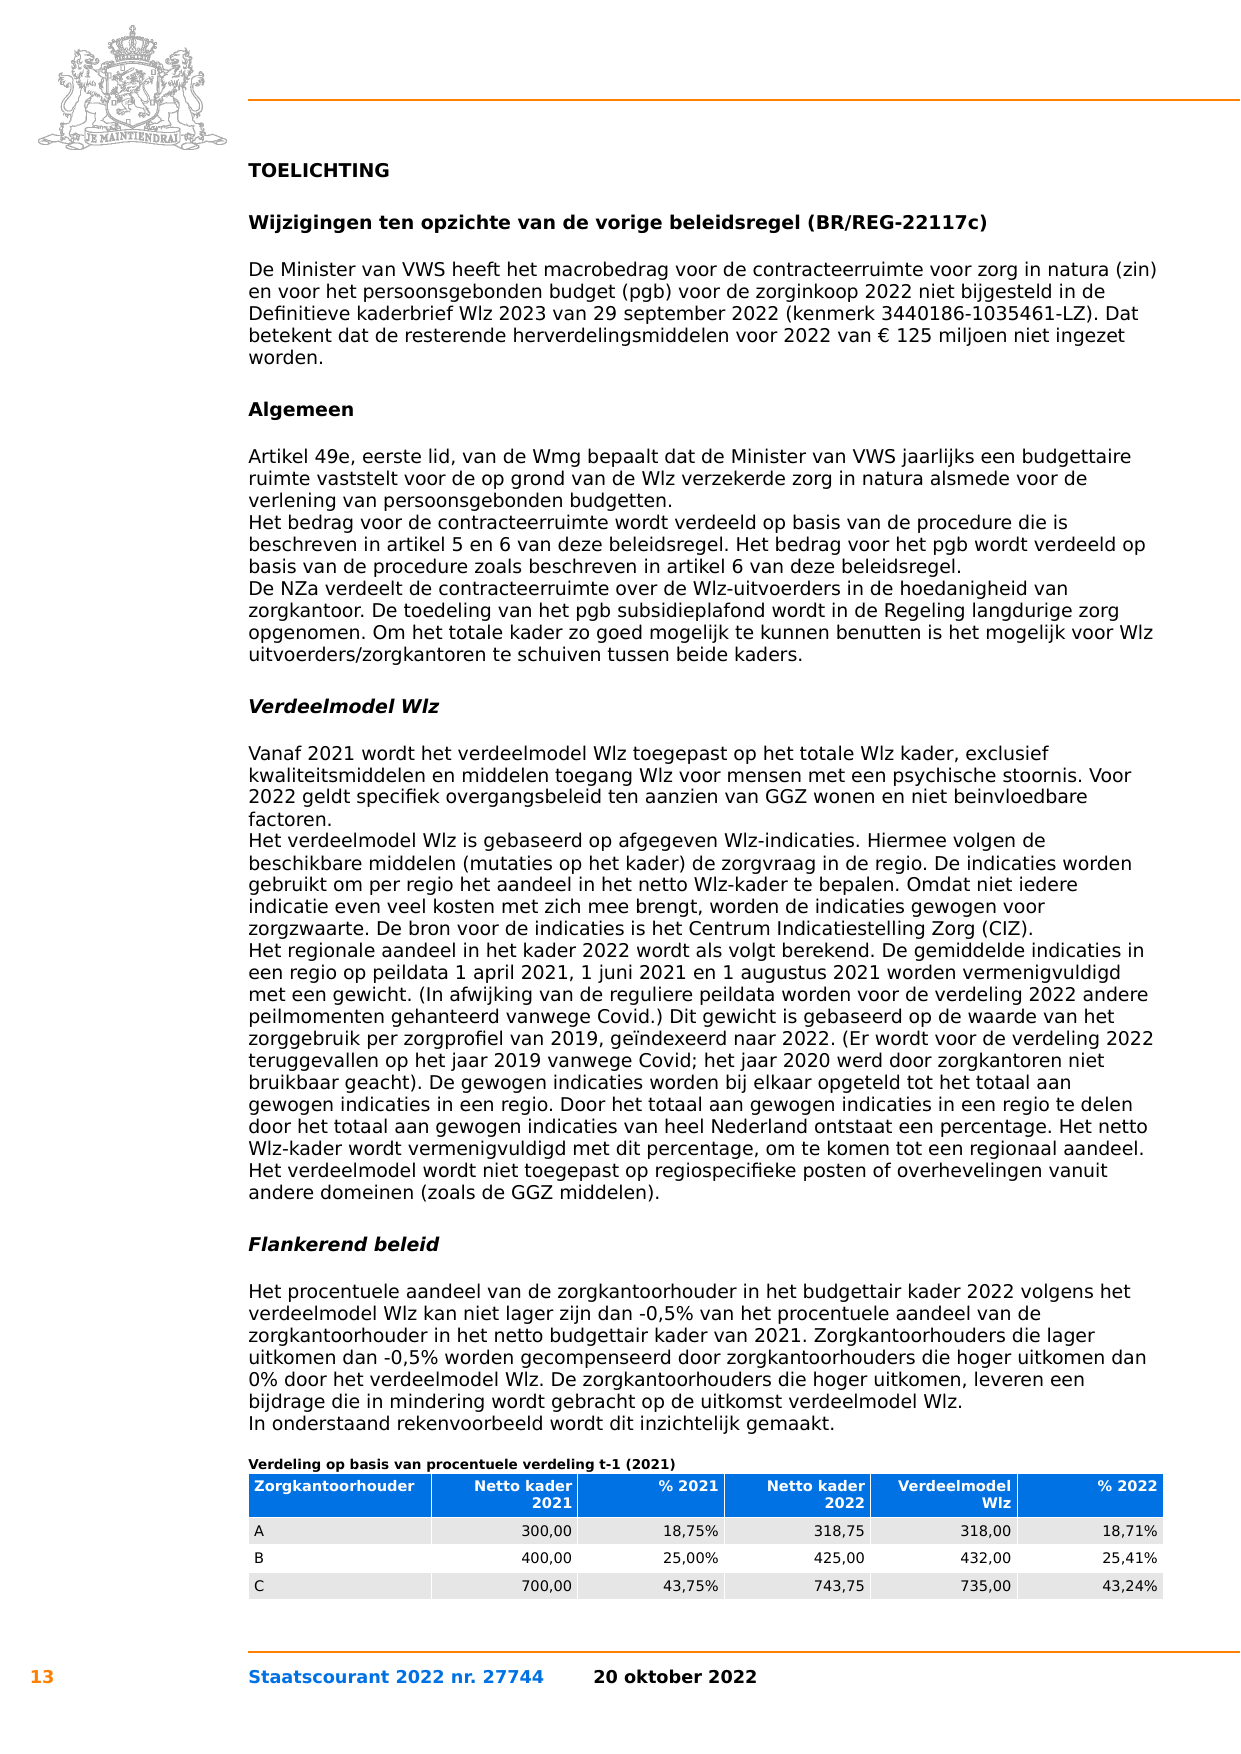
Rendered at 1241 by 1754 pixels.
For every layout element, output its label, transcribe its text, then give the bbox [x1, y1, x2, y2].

subtitle Algemeen [248, 399, 1163, 421]
table_cell % 2022 [1018, 1474, 1163, 1517]
table_cell 700,00 [432, 1573, 577, 1599]
picture [38, 25, 227, 150]
table_cell 318,00 [871, 1518, 1017, 1544]
table_cell 300,00 [432, 1518, 577, 1544]
text In onderstaand rekenvoorbeeld wordt dit inzichtelijk gemaakt. [248, 1413, 1163, 1435]
text Het procentuele aandeel van de zorgkantoorhouder in het budgettair kader 2022 volgens het verdeelmodel Wlz kan niet lager zijn dan -0,5% van het procentuele aandeel van de zorgkantoorhouder in het netto budgettair kader van 2021. Zorgkantoorhouders die lager uitkomen dan -0,5% worden gecompenseerd door zorgkantoorhouders die hoger uitkomen dan 0% door het verdeelmodel Wlz. De zorgkantoorhouders die hoger uitkomen, leveren een bijdrage die in mindering wordt gebracht op de uitkomst verdeelmodel Wlz. [248, 1281, 1163, 1413]
table_header Verdeling op basis van procentuele verdeling t-1 (2021) [248, 1457, 1163, 1472]
table_cell C [249, 1573, 431, 1599]
text Het bedrag voor de contracteerruimte wordt verdeeld op basis van de procedure die is beschreven in artikel 5 en 6 van deze beleidsregel. Het bedrag voor het pgb wordt verdeeld op basis van de procedure zoals beschreven in artikel 6 van deze beleidsregel. [248, 512, 1163, 578]
subtitle Flankerend beleid [248, 1234, 1163, 1256]
table_cell 318,75 [725, 1518, 870, 1544]
table_cell Verdeelmodel Wlz [871, 1474, 1017, 1517]
table_cell 43,24% [1018, 1573, 1163, 1599]
table_cell 743,75 [725, 1573, 870, 1599]
subtitle Wijzigingen ten opzichte van de vorige beleidsregel (BR/REG-22117c) [248, 212, 1163, 234]
table_cell 25,41% [1018, 1545, 1163, 1572]
text Het verdeelmodel Wlz is gebaseerd op afgegeven Wlz-indicaties. Hiermee volgen de beschikbare middelen (mutaties op het kader) de zorgvraag in de regio. De indicaties worden gebruikt om per regio het aandeel in het netto Wlz-kader te bepalen. Omdat niet iedere indicatie even veel kosten met zich mee brengt, worden de indicaties gewogen voor zorgzwaarte. De bron voor de indicaties is het Centrum Indicatiestelling Zorg (CIZ). [248, 830, 1163, 940]
text Het regionale aandeel in het kader 2022 wordt als volgt berekend. De gemiddelde indicaties in een regio op peildata 1 april 2021, 1 juni 2021 en 1 augustus 2021 worden vermenigvuldigd met een gewicht. (In afwijking van de reguliere peildata worden voor de verdeling 2022 andere peilmomenten gehanteerd vanwege Covid.) Dit gewicht is gebaseerd op de waarde van het zorggebruik per zorgprofiel van 2019, geïndexeerd naar 2022. (Er wordt voor de verdeling 2022 teruggevallen op het jaar 2019 vanwege Covid; het jaar 2020 werd door zorgkantoren niet bruikbaar geacht). De gewogen indicaties worden bij elkaar opgeteld tot het totaal aan gewogen indicaties in een regio. Door het totaal aan gewogen indicaties in een regio te delen door het totaal aan gewogen indicaties van heel Nederland ontstaat een percentage. Het netto Wlz-kader wordt vermenigvuldigd met dit percentage, om te komen tot een regionaal aandeel. Het verdeelmodel wordt niet toegepast op regiospecifieke posten of overhevelingen vanuit andere domeinen (zoals de GGZ middelen). [248, 940, 1163, 1204]
table_cell % 2021 [578, 1474, 724, 1517]
table_cell 432,00 [871, 1545, 1017, 1572]
text De NZa verdeelt de contracteerruimte over de Wlz-uitvoerders in de hoedanigheid van zorgkantoor. De toedeling van het pgb subsidieplafond wordt in de Regeling langdurige zorg opgenomen. Om het totale kader zo goed mogelijk te kunnen benutten is het mogelijk voor Wlz uitvoerders/zorgkantoren te schuiven tussen beide kaders. [248, 578, 1163, 666]
text Vanaf 2021 wordt het verdeelmodel Wlz toegepast op het totale Wlz kader, exclusief kwaliteitsmiddelen en middelen toegang Wlz voor mensen met een psychische stoornis. Voor 2022 geldt specifiek overgangsbeleid ten aanzien van GGZ wonen en niet beinvloedbare factoren. [248, 742, 1163, 830]
table_cell 25,00% [578, 1545, 724, 1572]
table_cell 18,75% [578, 1518, 724, 1544]
table_cell 425,00 [725, 1545, 870, 1572]
text De Minister van VWS heeft het macrobedrag voor de contracteerruimte voor zorg in natura (zin) en voor het persoonsgebonden budget (pgb) voor de zorginkoop 2022 niet bijgesteld in de Definitieve kaderbrief Wlz 2023 van 29 september 2022 (kenmerk 3440186-1035461-LZ). Dat betekent dat de resterende herverdelingsmiddelen voor 2022 van € 125 miljoen niet ingezet worden. [248, 259, 1163, 369]
subtitle TOELICHTING [248, 160, 1163, 182]
table_cell A [249, 1518, 431, 1544]
text Artikel 49e, eerste lid, van de Wmg bepaalt dat de Minister van VWS jaarlijks een budgettaire ruimte vaststelt voor de op grond van de Wlz verzekerde zorg in natura alsmede voor de verlening van persoonsgebonden budgetten. [248, 446, 1163, 512]
table_cell 735,00 [871, 1573, 1017, 1599]
table_cell Netto kader 2022 [725, 1474, 870, 1517]
table_cell Netto kader 2021 [432, 1474, 577, 1517]
table_cell 18,71% [1018, 1518, 1163, 1544]
table_cell 43,75% [578, 1573, 724, 1599]
table_cell Zorgkantoorhouder [249, 1474, 431, 1517]
subtitle Verdeelmodel Wlz [248, 696, 1163, 717]
table_cell 400,00 [432, 1545, 577, 1572]
table_cell B [249, 1545, 431, 1572]
